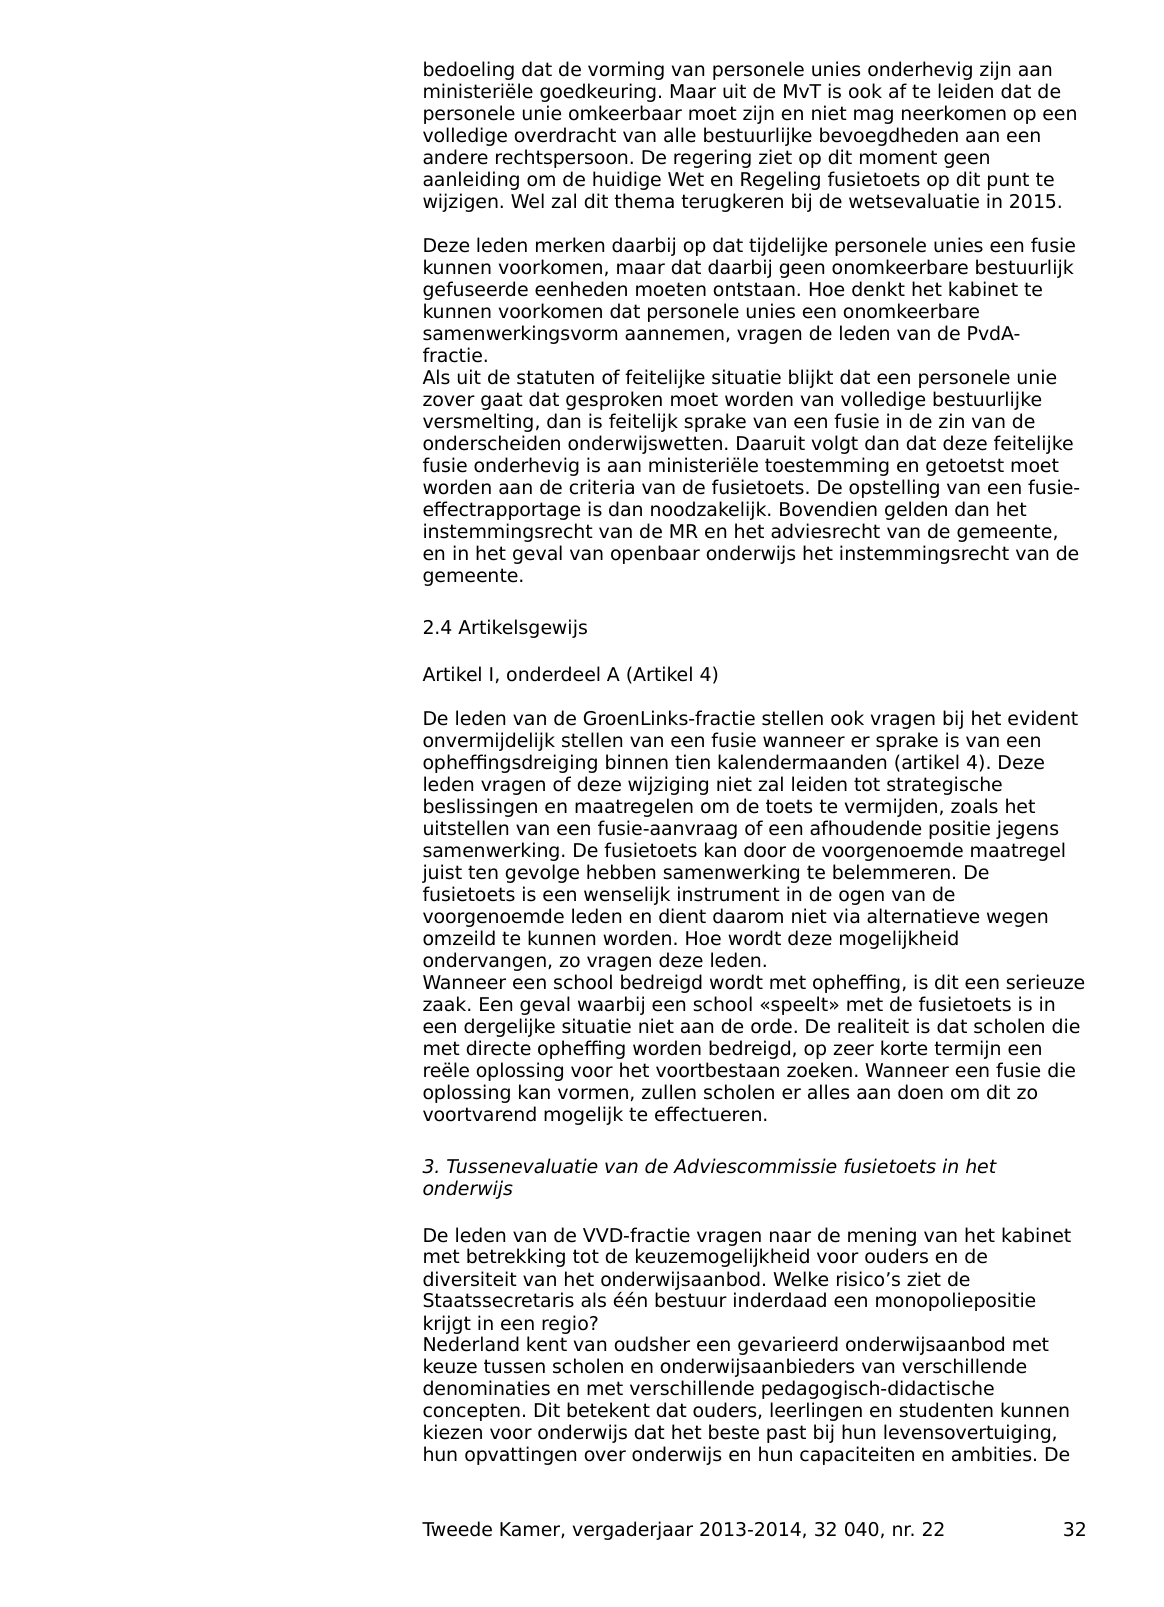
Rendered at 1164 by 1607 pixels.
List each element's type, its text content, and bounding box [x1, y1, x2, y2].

text Nederland kent van oudsher een gevarieerd onderwijsaanbod met keuze tussen scholen en onderwijsaanbieders van verschillende denominaties en met verschillende pedagogisch-didactische concepten. Dit betekent dat ouders, leerlingen en studenten kunnen kiezen voor onderwijs dat het beste past bij hun levensovertuiging, hun opvattingen over onderwijs en hun capaciteiten en ambities. De [422, 1334, 1087, 1466]
text bedoeling dat de vorming van personele unies onderhevig zijn aan ministeriële goedkeuring. Maar uit de MvT is ook af te leiden dat de personele unie omkeerbaar moet zijn en niet mag neerkomen op een volledige overdracht van alle bestuurlijke bevoegdheden aan een andere rechtspersoon. De regering ziet op dit moment geen aanleiding om de huidige Wet en Regeling fusietoets op dit punt te wijzigen. Wel zal dit thema terugkeren bij de wetsevaluatie in 2015. [422, 59, 1087, 213]
text Deze leden merken daarbij op dat tijdelijke personele unies een fusie kunnen voorkomen, maar dat daarbij geen onomkeerbare bestuurlijk gefuseerde eenheden moeten ontstaan. Hoe denkt het kabinet te kunnen voorkomen dat personele unies een onomkeerbare samenwerkingsvorm aannemen, vragen de leden van de PvdA-fractie. [422, 235, 1087, 367]
text Wanneer een school bedreigd wordt met opheffing, is dit een serieuze zaak. Een geval waarbij een school «speelt» met de fusietoets is in een dergelijke situatie niet aan de orde. De realiteit is dat scholen die met directe opheffing worden bedreigd, op zeer korte termijn een reële oplossing voor het voortbestaan zoeken. Wanneer een fusie die oplossing kan vormen, zullen scholen er alles aan doen om dit zo voortvarend mogelijk te effectueren. [422, 972, 1087, 1126]
text Als uit de statuten of feitelijke situatie blijkt dat een personele unie zover gaat dat gesproken moet worden van volledige bestuurlijke versmelting, dan is feitelijk sprake van een fusie in de zin van de onderscheiden onderwijswetten. Daaruit volgt dan dat deze feitelijke fusie onderhevig is aan ministeriële toestemming en getoetst moet worden aan de criteria van de fusietoets. De opstelling van een fusie-effectrapportage is dan noodzakelijk. Bovendien gelden dan het instemmingsrecht van de MR en het adviesrecht van de gemeente, en in het geval van openbaar onderwijs het instemmingsrecht van de gemeente. [422, 367, 1087, 587]
subtitle 3. Tussenevaluatie van de Adviescommissie fusietoets in het onderwijs [422, 1156, 1087, 1199]
subtitle Artikel I, onderdeel A (Artikel 4) [422, 664, 1087, 686]
text De leden van de VVD-fractie vragen naar de mening van het kabinet met betrekking tot de keuzemogelijkheid voor ouders en de diversiteit van het onderwijsaanbod. Welke risico’s ziet de Staatssecretaris als één bestuur inderdaad een monopoliepositie krijgt in een regio? [422, 1224, 1087, 1334]
subtitle 2.4 Artikelsgewijs [422, 617, 1087, 639]
text De leden van de GroenLinks-fractie stellen ook vragen bij het evident onvermijdelijk stellen van een fusie wanneer er sprake is van een opheffingsdreiging binnen tien kalendermaanden (artikel 4). Deze leden vragen of deze wijziging niet zal leiden tot strategische beslissingen en maatregelen om de toets te vermijden, zoals het uitstellen van een fusie-aanvraag of een afhoudende positie jegens samenwerking. De fusietoets kan door de voorgenoemde maatregel juist ten gevolge hebben samenwerking te belemmeren. De fusietoets is een wenselijk instrument in de ogen van de voorgenoemde leden en dient daarom niet via alternatieve wegen omzeild te kunnen worden. Hoe wordt deze mogelijkheid ondervangen, zo vragen deze leden. [422, 708, 1087, 972]
